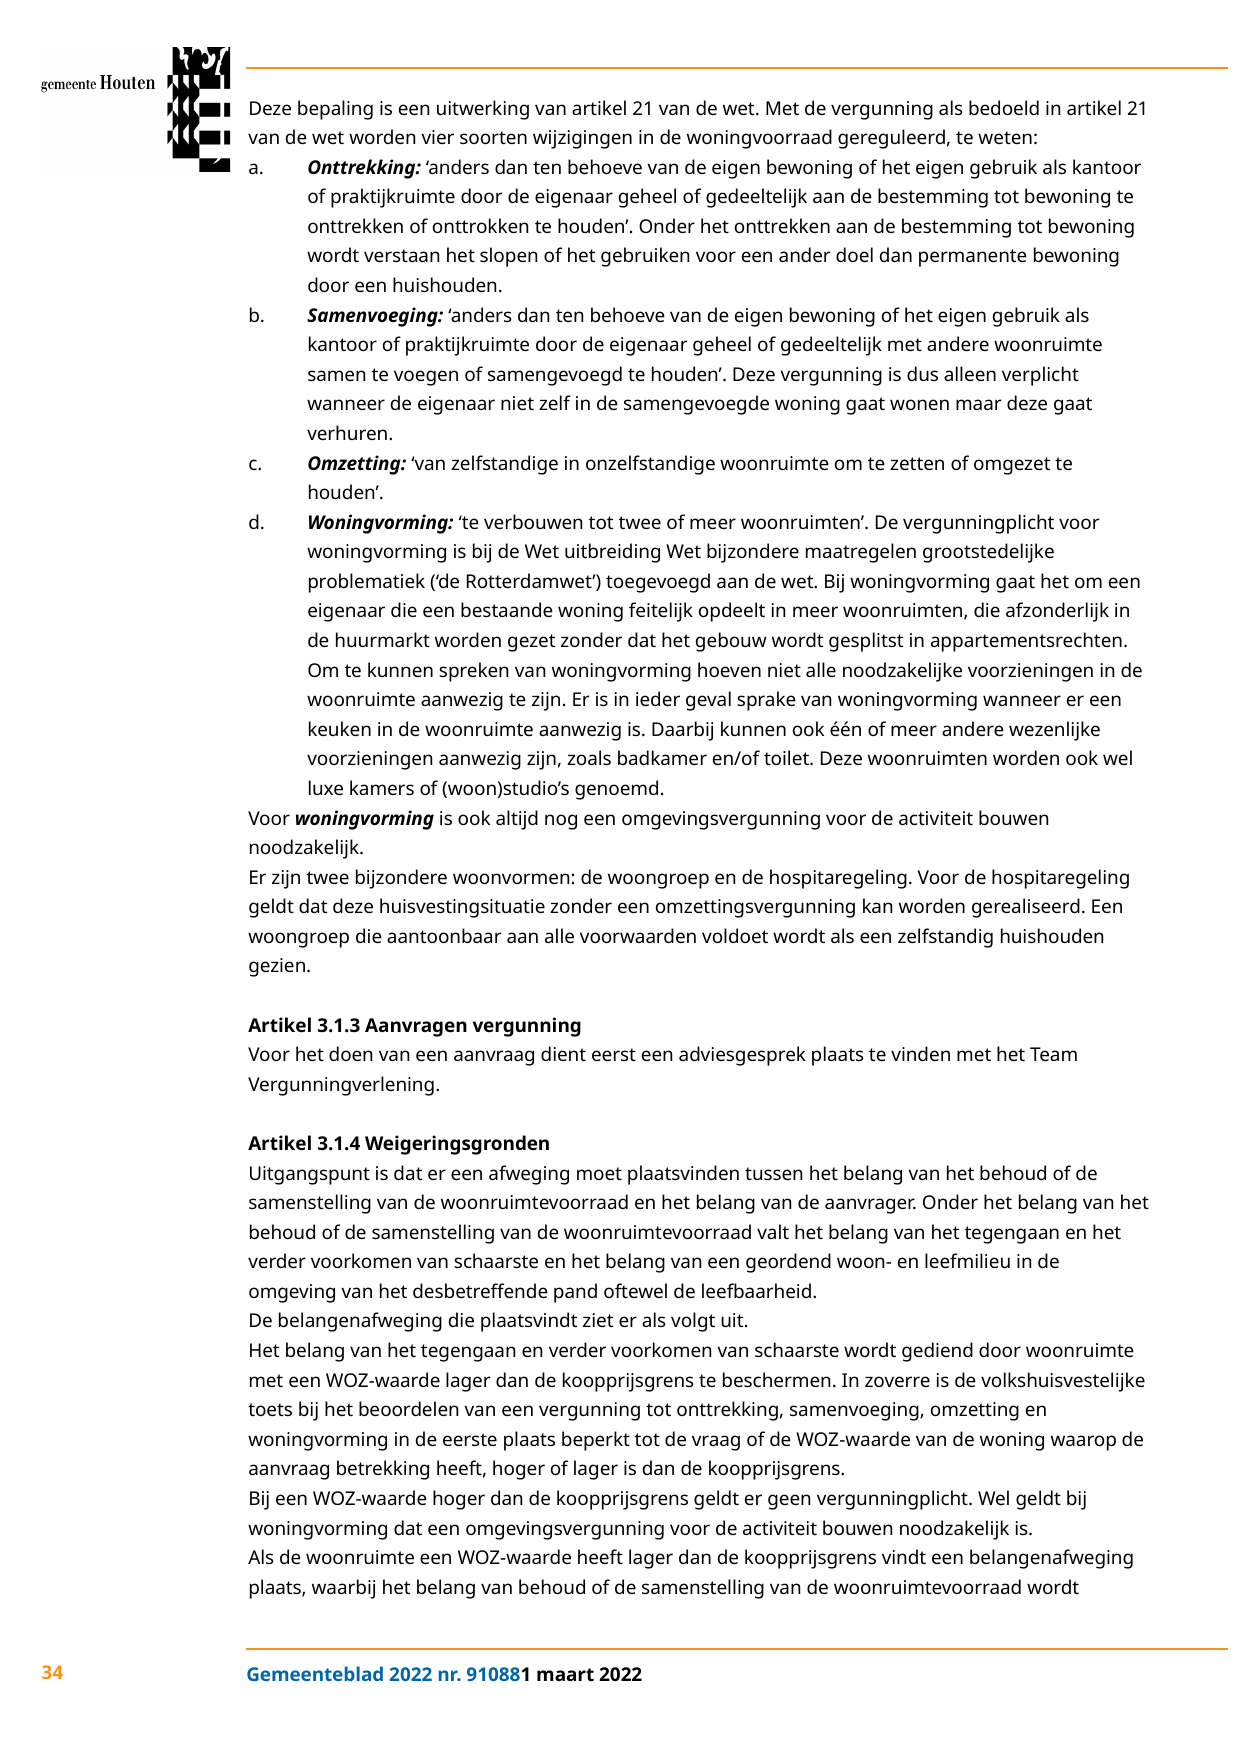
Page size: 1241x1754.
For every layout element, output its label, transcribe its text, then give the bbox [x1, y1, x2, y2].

text Uitgangspunt is dat er een afweging moet plaatsvinden tussen het belang van het behoud of de samenstelling van de woonruimtevoorraad en het belang van de aanvrager. Onder het belang van het behoud of de samenstelling van de woonruimtevoorraad valt het belang van het tegengaan en het verder voorkomen van schaarste en het belang van een geordend woon- en leefmilieu in de omgeving van het desbetreffende pand oftewel de leefbaarheid. [248, 1160, 1152, 1304]
list Onttrekking: ‘anders dan ten behoeve van de eigen bewoning of het eigen gebruik als kantoor of praktijkruimte door de eigenaar geheel of gedeeltelijk aan de bestemming tot bewoning te onttrekken of onttrokken te houden’. Onder het onttrekken aan de bestemming tot bewoning wordt verstaan het slopen of het gebruiken voor een ander doel dan permanente bewoning door een huishouden. [248, 154, 1152, 298]
text Voor woningvorming is ook altijd nog een omgevingsvergunning voor de activiteit bouwen noodzakelijk. [248, 805, 1152, 860]
list Woningvorming: ‘te verbouwen tot twee of meer woonruimten’. De vergunningplicht voor woningvorming is bij de Wet uitbreiding Wet bijzondere maatregelen grootstedelijke problematiek (‘de Rotterdamwet’) toegevoegd aan de wet. Bij woningvorming gaat het om een eigenaar die een bestaande woning feitelijk opdeelt in meer woonruimten, die afzonderlijk in de huurmarkt worden gezet zonder dat het gebouw wordt gesplitst in appartementsrechten. Om te kunnen spreken van woningvorming hoeven niet alle noodzakelijke voorzieningen in de woonruimte aanwezig te zijn. Er is in ieder geval sprake van woningvorming wanneer er een keuken in de woonruimte aanwezig is. Daarbij kunnen ook één of meer andere wezenlijke voorzieningen aanwezig zijn, zoals badkamer en/of toilet. Deze woonruimten worden ook wel luxe kamers of (woon)studio’s genoemd. [248, 509, 1152, 801]
text Bij een WOZ‑waarde hoger dan de koopprijsgrens geldt er geen vergunningplicht. Wel geldt bij woningvorming dat een omgevingsvergunning voor de activiteit bouwen noodzakelijk is. [248, 1485, 1152, 1541]
text Als de woonruimte een WOZ-waarde heeft lager dan de koopprijsgrens vindt een belangenafweging plaats, waarbij het belang van behoud of de samenstelling van de woonruimtevoorraad wordt [248, 1544, 1152, 1600]
text Artikel 3.1.4 Weigeringsgronden [248, 1130, 1152, 1156]
text Het belang van het tegengaan en verder voorkomen van schaarste wordt gediend door woonruimte met een WOZ‑waarde lager dan de koopprijsgrens te beschermen. In zoverre is de volkshuisvestelijke toets bij het beoordelen van een vergunning tot onttrekking, samenvoeging, omzetting en woningvorming in de eerste plaats beperkt tot de vraag of de WOZ‑waarde van de woning waarop de aanvraag betrekking heeft, hoger of lager is dan de koopprijsgrens. [248, 1337, 1152, 1481]
picture [41, 47, 231, 172]
text Artikel 3.1.3 Aanvragen vergunning [248, 1012, 1152, 1038]
text Deze bepaling is een uitwerking van artikel 21 van de wet. Met de vergunning als bedoeld in artikel 21 van de wet worden vier soorten wijzigingen in de woningvoorraad gereguleerd, te weten: [248, 95, 1152, 150]
text Er zijn twee bijzondere woonvormen: de woongroep en de hospitaregeling. Voor de hospitaregeling geldt dat deze huisvestingsituatie zonder een omzettingsvergunning kan worden gerealiseerd. Een woongroep die aantoonbaar aan alle voorwaarden voldoet wordt als een zelfstandig huishouden gezien. [248, 864, 1152, 978]
list Omzetting: ‘van zelfstandige in onzelfstandige woonruimte om te zetten of omgezet te houden’. [248, 450, 1152, 505]
text De belangenafweging die plaatsvindt ziet er als volgt uit. [248, 1308, 1152, 1333]
text Voor het doen van een aanvraag dient eerst een adviesgesprek plaats te vinden met het Team Vergunningverlening. [248, 1041, 1152, 1097]
list Samenvoeging: ‘anders dan ten behoeve van de eigen bewoning of het eigen gebruik als kantoor of praktijkruimte door de eigenaar geheel of gedeeltelijk met andere woonruimte samen te voegen of samengevoegd te houden’. Deze vergunning is dus alleen verplicht wanneer de eigenaar niet zelf in de samengevoegde woning gaat wonen maar deze gaat verhuren. [248, 302, 1152, 446]
